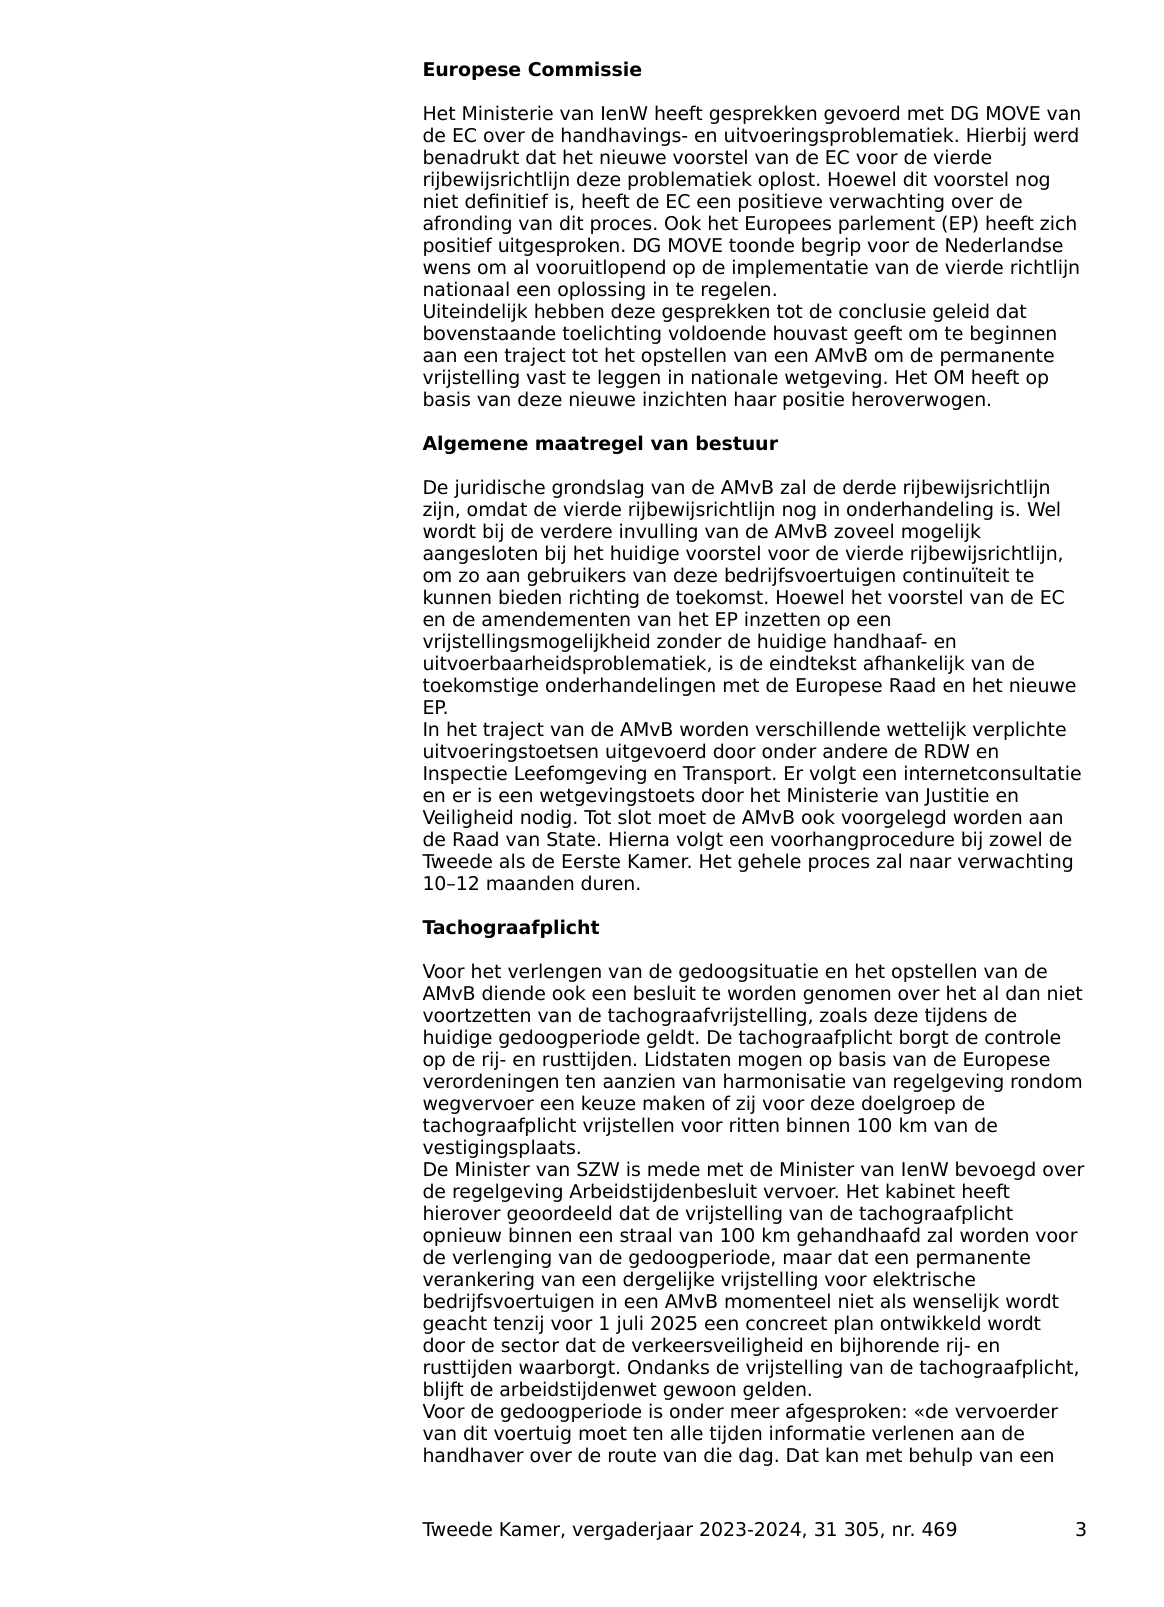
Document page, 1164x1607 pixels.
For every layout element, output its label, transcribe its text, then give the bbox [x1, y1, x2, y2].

text Voor de gedoogperiode is onder meer afgesproken: «de vervoerder van dit voertuig moet ten alle tijden informatie verlenen aan de handhaver over de route van die dag. Dat kan met behulp van een [422, 1401, 1087, 1467]
text In het traject van de AMvB worden verschillende wettelijk verplichte uitvoeringstoetsen uitgevoerd door onder andere de RDW en Inspectie Leefomgeving en Transport. Er volgt een internetconsultatie en er is een wetgevingstoets door het Ministerie van Justitie en Veiligheid nodig. Tot slot moet de AMvB ook voorgelegd worden aan de Raad van State. Hierna volgt een voorhangprocedure bij zowel de Tweede als de Eerste Kamer. Het gehele proces zal naar verwachting 10–12 maanden duren. [422, 719, 1087, 895]
subtitle Europese Commissie [422, 59, 1087, 81]
subtitle Tachograafplicht [422, 917, 1087, 939]
text Het Ministerie van IenW heeft gesprekken gevoerd met DG MOVE van de EC over de handhavings- en uitvoeringsproblematiek. Hierbij werd benadrukt dat het nieuwe voorstel van de EC voor de vierde rijbewijsrichtlijn deze problematiek oplost. Hoewel dit voorstel nog niet definitief is, heeft de EC een positieve verwachting over de afronding van dit proces. Ook het Europees parlement (EP) heeft zich positief uitgesproken. DG MOVE toonde begrip voor de Nederlandse wens om al vooruitlopend op de implementatie van de vierde richtlijn nationaal een oplossing in te regelen. [422, 103, 1087, 301]
text De Minister van SZW is mede met de Minister van IenW bevoegd over de regelgeving Arbeidstijdenbesluit vervoer. Het kabinet heeft hierover geoordeeld dat de vrijstelling van de tachograafplicht opnieuw binnen een straal van 100 km gehandhaafd zal worden voor de verlenging van de gedoogperiode, maar dat een permanente verankering van een dergelijke vrijstelling voor elektrische bedrijfsvoertuigen in een AMvB momenteel niet als wenselijk wordt geacht tenzij voor 1 juli 2025 een concreet plan ontwikkeld wordt door de sector dat de verkeersveiligheid en bijhorende rij- en rusttijden waarborgt. Ondanks de vrijstelling van de tachograafplicht, blijft de arbeidstijdenwet gewoon gelden. [422, 1159, 1087, 1401]
text Uiteindelijk hebben deze gesprekken tot de conclusie geleid dat bovenstaande toelichting voldoende houvast geeft om te beginnen aan een traject tot het opstellen van een AMvB om de permanente vrijstelling vast te leggen in nationale wetgeving. Het OM heeft op basis van deze nieuwe inzichten haar positie heroverwogen. [422, 301, 1087, 411]
subtitle Algemene maatregel van bestuur [422, 433, 1087, 455]
text De juridische grondslag van de AMvB zal de derde rijbewijsrichtlijn zijn, omdat de vierde rijbewijsrichtlijn nog in onderhandeling is. Wel wordt bij de verdere invulling van de AMvB zoveel mogelijk aangesloten bij het huidige voorstel voor de vierde rijbewijsrichtlijn, om zo aan gebruikers van deze bedrijfsvoertuigen continuïteit te kunnen bieden richting de toekomst. Hoewel het voorstel van de EC en de amendementen van het EP inzetten op een vrijstellingsmogelijkheid zonder de huidige handhaaf- en uitvoerbaarheidsproblematiek, is de eindtekst afhankelijk van de toekomstige onderhandelingen met de Europese Raad en het nieuwe EP. [422, 477, 1087, 719]
text Voor het verlengen van de gedoogsituatie en het opstellen van de AMvB diende ook een besluit te worden genomen over het al dan niet voortzetten van de tachograafvrijstelling, zoals deze tijdens de huidige gedoogperiode geldt. De tachograafplicht borgt de controle op de rij- en rusttijden. Lidstaten mogen op basis van de Europese verordeningen ten aanzien van harmonisatie van regelgeving rondom wegvervoer een keuze maken of zij voor deze doelgroep de tachograafplicht vrijstellen voor ritten binnen 100 km van de vestigingsplaats. [422, 961, 1087, 1159]
